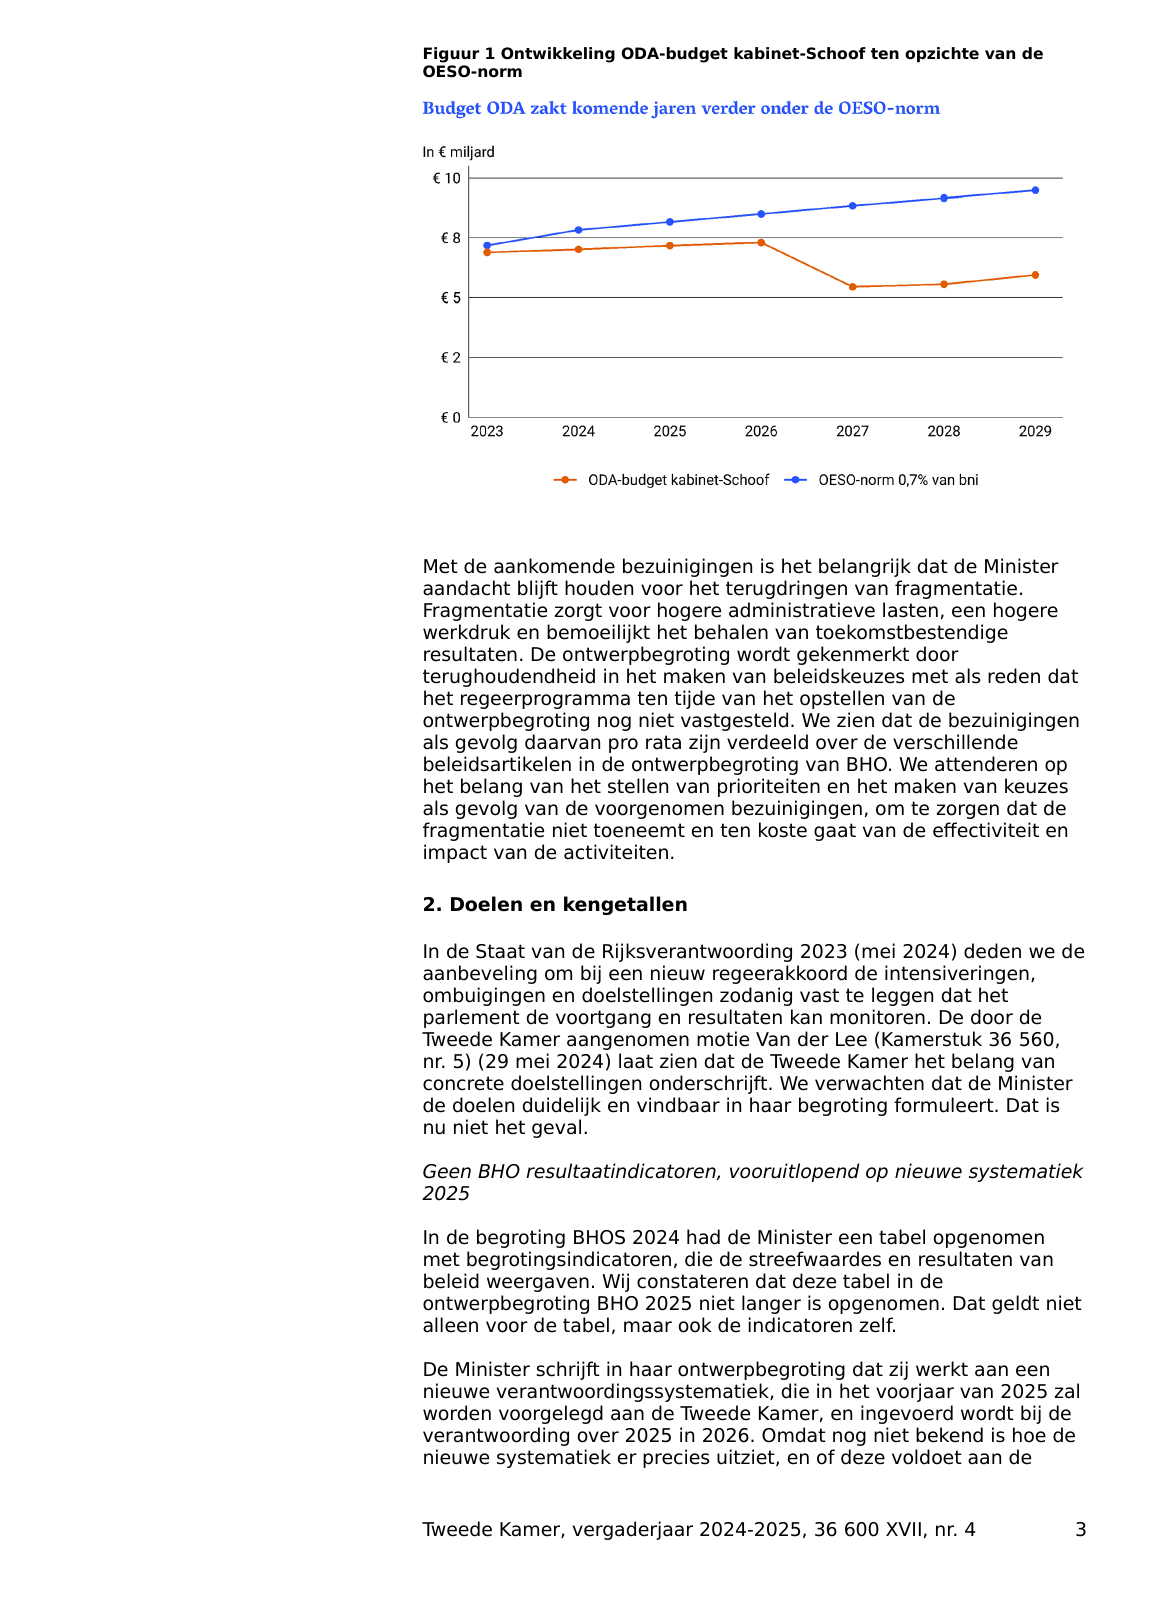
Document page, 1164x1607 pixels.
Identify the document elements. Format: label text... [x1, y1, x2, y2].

picture [422, 92, 1072, 512]
text In de begroting BHOS 2024 had de Minister een tabel opgenomen met begrotingsindicatoren, die de streefwaardes en resultaten van beleid weergaven. Wij constateren dat deze tabel in de ontwerpbegroting BHO 2025 niet langer is opgenomen. Dat geldt niet alleen voor de tabel, maar ook de indicatoren zelf. [422, 1227, 1087, 1337]
text Figuur 1 Ontwikkeling ODA-budget kabinet-Schoof ten opzichte van de OESO-norm [422, 45, 1072, 81]
text In de Staat van de Rijksverantwoording 2023 (mei 2024) deden we de aanbeveling om bij een nieuw regeerakkoord de intensiveringen, ombuigingen en doelstellingen zodanig vast te leggen dat het parlement de voortgang en resultaten kan monitoren. De door de Tweede Kamer aangenomen motie Van der Lee (Kamerstuk 36 560, nr. 5) (29 mei 2024) laat zien dat de Tweede Kamer het belang van concrete doelstellingen onderschrijft. We verwachten dat de Minister de doelen duidelijk en vindbaar in haar begroting formuleert. Dat is nu niet het geval. [422, 941, 1087, 1139]
subtitle Geen BHO resultaatindicatoren, vooruitlopend op nieuwe systematiek 2025 [422, 1161, 1087, 1205]
text Met de aankomende bezuinigingen is het belangrijk dat de Minister aandacht blijft houden voor het terugdringen van fragmentatie. Fragmentatie zorgt voor hogere administratieve lasten, een hogere werkdruk en bemoeilijkt het behalen van toekomstbestendige resultaten. De ontwerpbegroting wordt gekenmerkt door terughoudendheid in het maken van beleidskeuzes met als reden dat het regeerprogramma ten tijde van het opstellen van de ontwerpbegroting nog niet vastgesteld. We zien dat de bezuinigingen als gevolg daarvan pro rata zijn verdeeld over de verschillende beleidsartikelen in de ontwerpbegroting van BHO. We attenderen op het belang van het stellen van prioriteiten en het maken van keuzes als gevolg van de voorgenomen bezuinigingen, om te zorgen dat de fragmentatie niet toeneemt en ten koste gaat van de effectiviteit en impact van de activiteiten. [422, 556, 1087, 864]
text De Minister schrijft in haar ontwerpbegroting dat zij werkt aan een nieuwe verantwoordingssystematiek, die in het voorjaar van 2025 zal worden voorgelegd aan de Tweede Kamer, en ingevoerd wordt bĳ de verantwoording over 2025 in 2026. Omdat nog niet bekend is hoe de nieuwe systematiek er precies uitziet, en of deze voldoet aan de [422, 1359, 1087, 1469]
subtitle 2. Doelen en kengetallen [422, 894, 1087, 916]
